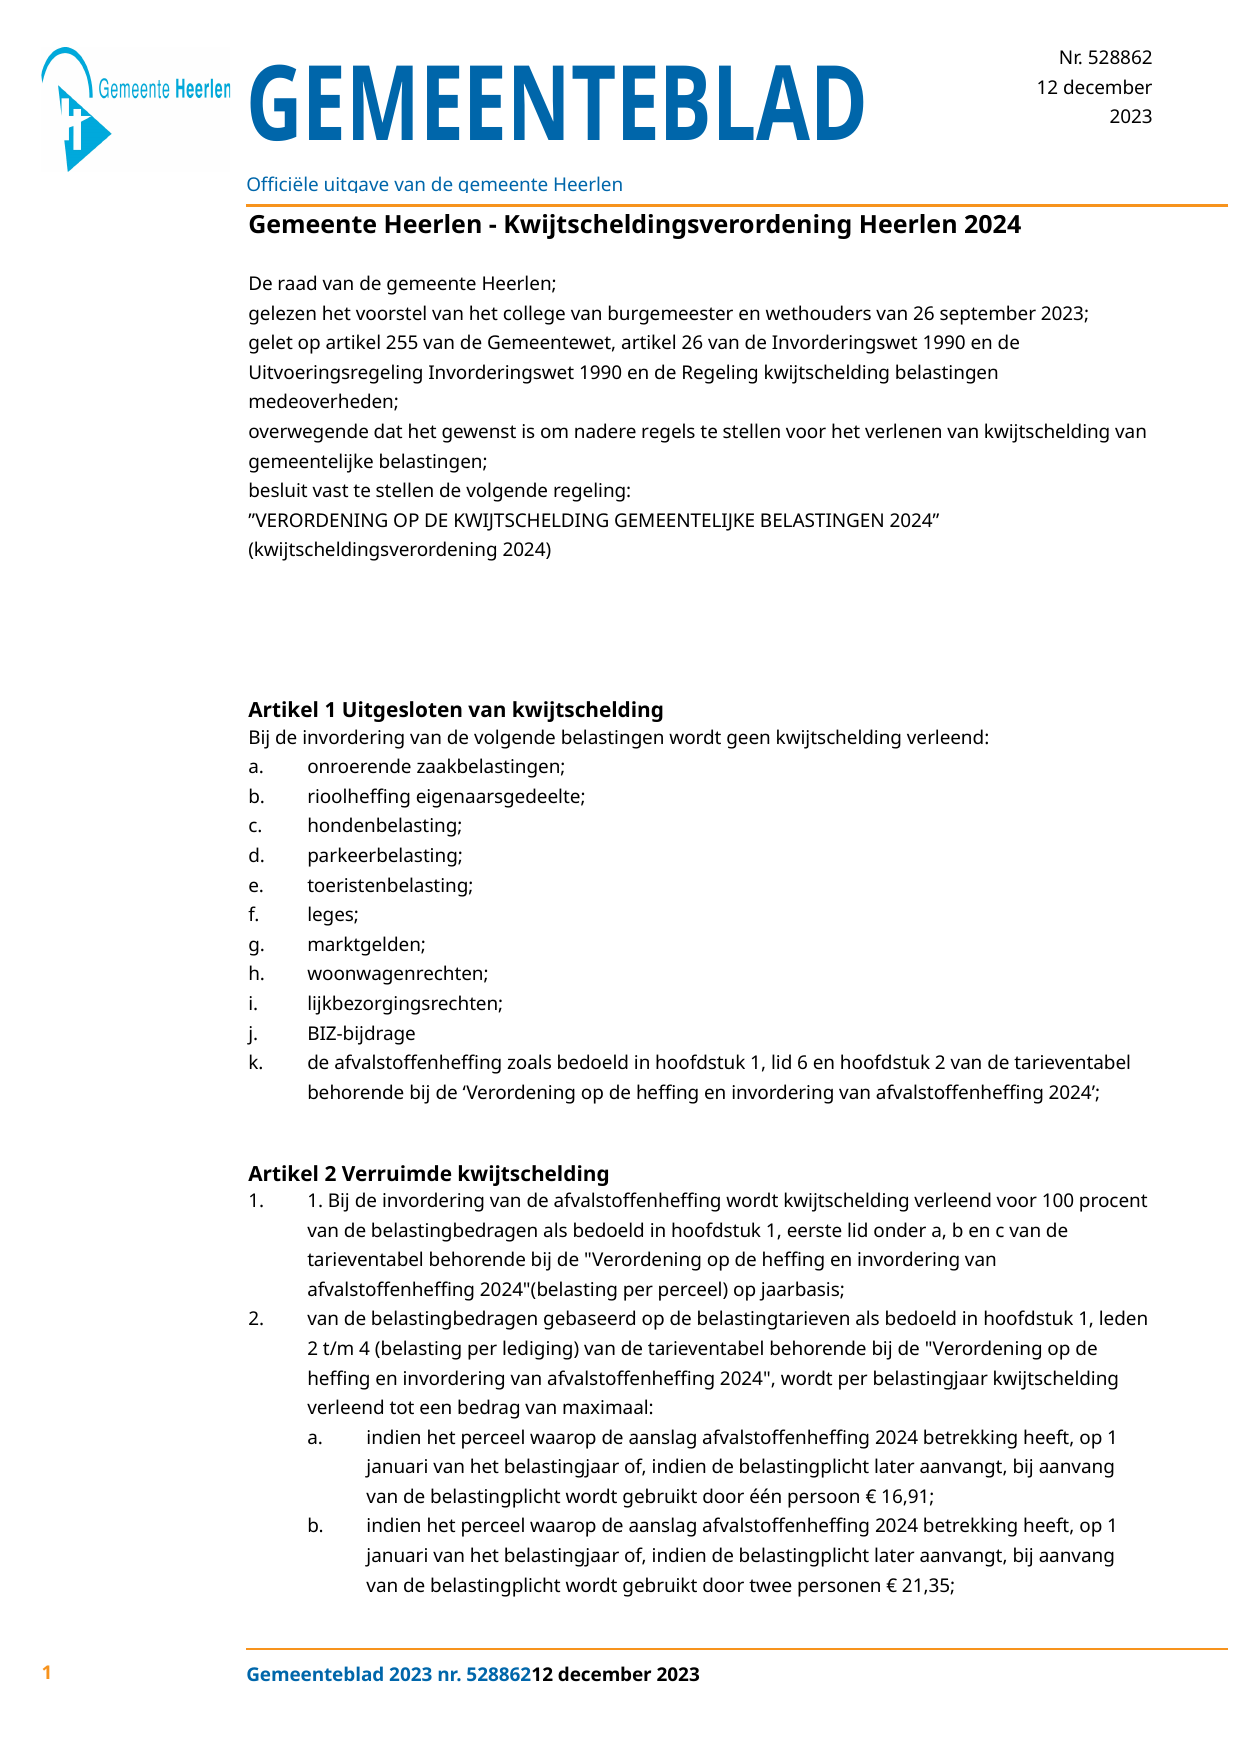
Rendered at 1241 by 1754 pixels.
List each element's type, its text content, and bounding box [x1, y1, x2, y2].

text gelet op artikel 255 van de Gemeentewet, artikel 26 van de Invorderingswet 1990 en de Uitvoeringsregeling Invorderingswet 1990 en de Regeling kwijtschelding belastingen medeoverheden; [248, 329, 1152, 414]
text (kwijtscheldingsverordening 2024) [248, 537, 1152, 562]
list hondenbelasting; [248, 813, 1152, 838]
list leges; [248, 901, 1152, 927]
text Bij de invordering van de volgende belastingen wordt geen kwijtschelding verleend: [248, 724, 1152, 749]
list onroerende zaakbelastingen; [248, 753, 1152, 779]
text Artikel 2 Verruimde kwijtschelding [248, 1159, 1152, 1187]
text Artikel 1 Uitgesloten van kwijtschelding [248, 695, 1152, 724]
list 1. Bij de invordering van de afvalstoffenheffing wordt kwijtschelding verleend voor 100 procent van de belastingbedragen als bedoeld in hoofdstuk 1, eerste lid onder a, b en c van de tarieventabel behorende bij de "Verordening op de heffing en invordering van afvalstoffenheffing 2024"(belasting per perceel) op jaarbasis; [248, 1187, 1152, 1302]
list de afvalstoffenheffing zoals bedoeld in hoofdstuk 1, lid 6 en hoofdstuk 2 van de tarieventabel behorende bij de ‘Verordening op de heffing en invordering van afvalstoffenheffing 2024’; [248, 1049, 1152, 1104]
text De raad van de gemeente Heerlen; [248, 270, 1152, 296]
text Gemeente Heerlen - Kwijtscheldingsverordening Heerlen 2024 [248, 207, 1152, 241]
list indien het perceel waarop de aanslag afvalstoffenheffing 2024 betrekking heeft, op 1 januari van het belastingjaar of, indien de belastingplicht later aanvangt, bij aanvang van de belastingplicht wordt gebruikt door twee personen € 21,35; [307, 1513, 1152, 1598]
list marktgelden; [248, 931, 1152, 957]
text besluit vast te stellen de volgende regeling: [248, 477, 1152, 503]
text ”VERORDENING OP DE KWIJTSCHELDING GEMEENTELIJKE BELASTINGEN 2024” [248, 507, 1152, 533]
text overwegende dat het gewenst is om nadere regels te stellen voor het verlenen van kwijtschelding van gemeentelijke belastingen; [248, 418, 1152, 473]
picture [41, 47, 231, 172]
list woonwagenrechten; [248, 961, 1152, 986]
picture [41, 47, 59, 70]
list rioolheffing eigenaarsgedeelte; [248, 783, 1152, 809]
list toeristenbelasting; [248, 872, 1152, 897]
list indien het perceel waarop de aanslag afvalstoffenheffing 2024 betrekking heeft, op 1 januari van het belastingjaar of, indien de belastingplicht later aanvangt, bij aanvang van de belastingplicht wordt gebruikt door één persoon € 16,91; [307, 1424, 1152, 1509]
list parkeerbelasting; [248, 842, 1152, 868]
text gelezen het voorstel van het college van burgemeester en wethouders van 26 september 2023; [248, 300, 1152, 326]
list van de belastingbedragen gebaseerd op de belastingtarieven als bedoeld in hoofdstuk 1, leden 2 t/m 4 (belasting per lediging) van de tarieventabel behorende bij de "Verordening op de heffing en invordering van afvalstoffenheffing 2024", wordt per belastingjaar kwijtschelding verleend tot een bedrag van maximaal: [248, 1306, 1152, 1420]
list lijkbezorgingsrechten; [248, 990, 1152, 1016]
list BIZ-bijdrage [248, 1020, 1152, 1045]
